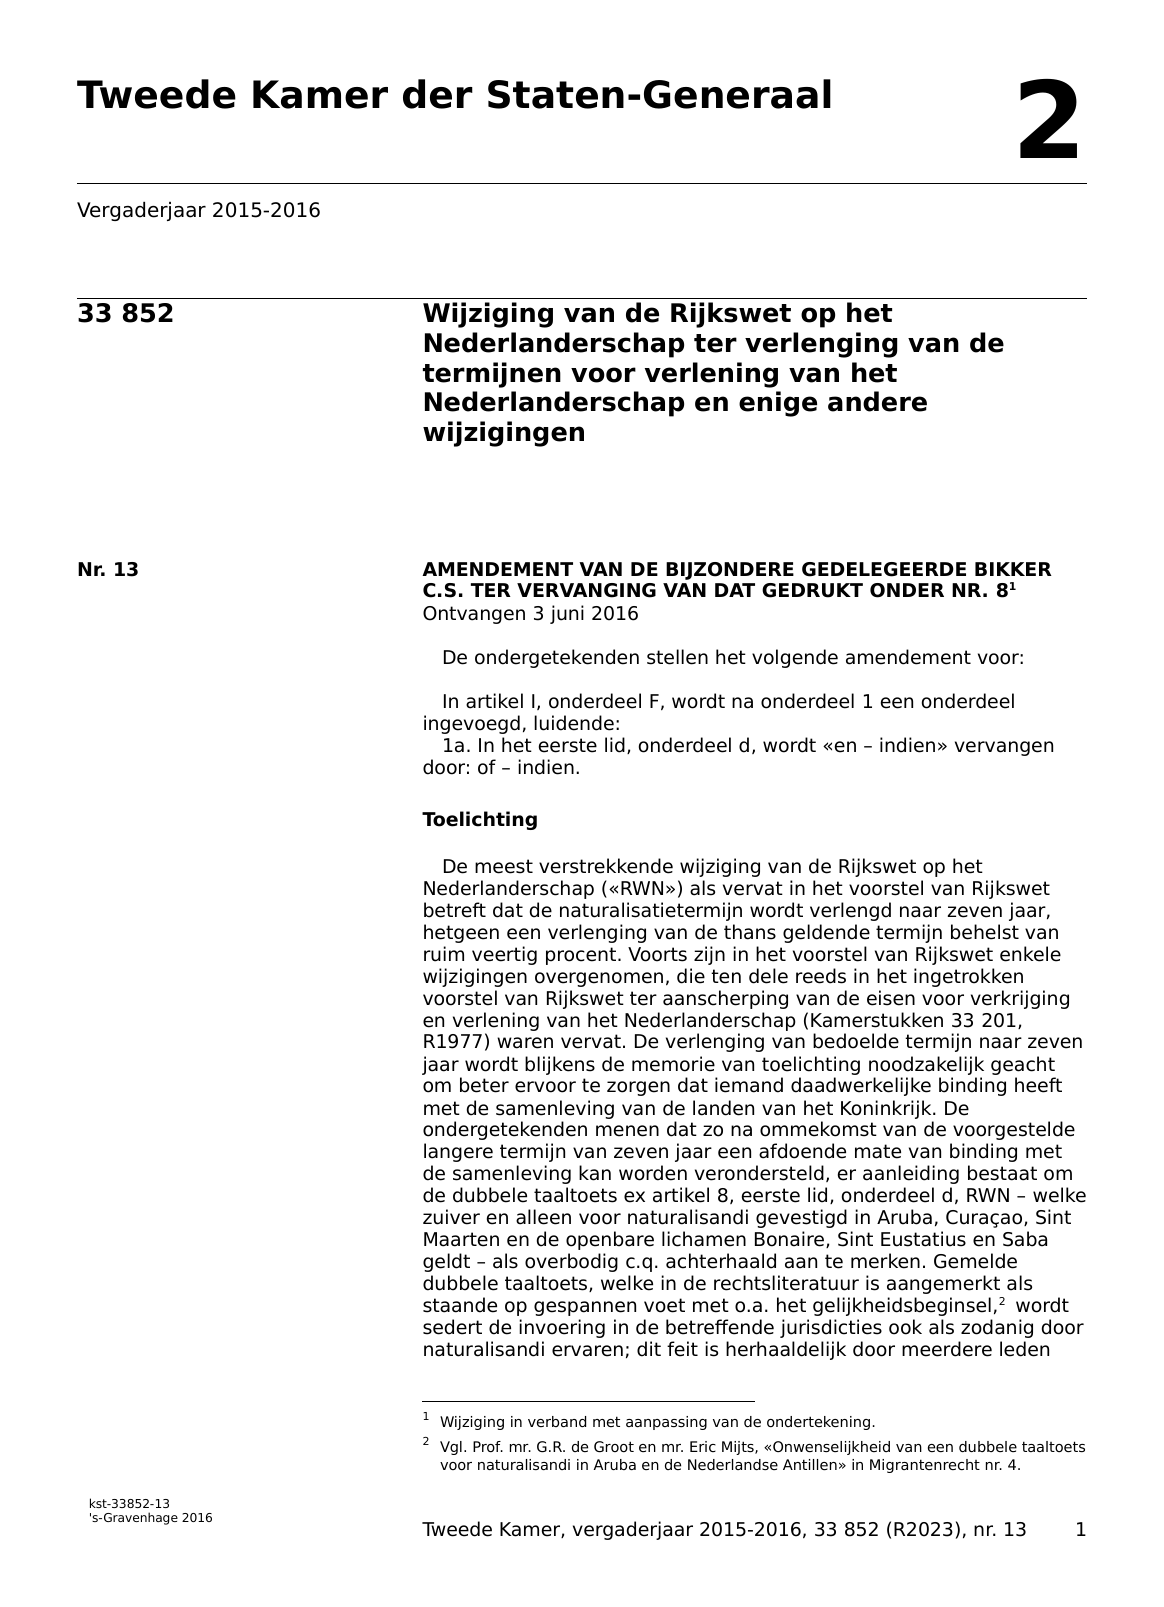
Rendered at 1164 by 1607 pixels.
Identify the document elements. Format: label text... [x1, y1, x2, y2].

text 's-Gravenhage 2016 [88, 1511, 323, 1525]
subtitle 33 852 Wijziging van de Rijkswet op het Nederlanderschap ter verlenging van de termijnen voor verlening van het Nederlanderschap en enige andere wijzigingen [77, 299, 1087, 447]
subtitle Nr. 13 AMENDEMENT VAN DE BIJZONDERE GEDELEGEERDE BIKKER C.S. TER VERVANGING VAN DAT GEDRUKT ONDER NR. 8 [77, 558, 1087, 602]
table_header 2 [886, 59, 1087, 183]
text Ontvangen 3 juni 2016 [422, 602, 1087, 624]
text In artikel I, onderdeel F, wordt na onderdeel 1 een onderdeel ingevoegd, luidende: [422, 691, 1087, 735]
table_cell Vergaderjaar 2015-2016 [77, 184, 1087, 298]
text Vgl. Prof. mr. G.R. de Groot en mr. Eric Mijts, «Onwenselijkheid van een dubbele taaltoets voor naturalisandi in Aruba en de Nederlandse Antillen» in Migrantenrecht nr. 4. [422, 1435, 1087, 1474]
text De meest verstrekkende wijziging van de Rijkswet op het Nederlanderschap («RWN») als vervat in het voorstel van Rijkswet betreft dat de naturalisatietermijn wordt verlengd naar zeven jaar, hetgeen een verlenging van de thans geldende termijn behelst van ruim veertig procent. Voorts zijn in het voorstel van Rijkswet enkele wijzigingen overgenomen, die ten dele reeds in het ingetrokken voorstel van Rijkswet ter aanscherping van de eisen voor verkrijging en verlening van het Nederlanderschap (Kamerstukken 33 201, R1977) waren vervat. De verlenging van bedoelde termijn naar zeven jaar wordt blijkens de memorie van toelichting noodzakelijk geacht om beter ervoor te zorgen dat iemand daadwerkelijke binding heeft met de samenleving van de landen van het Koninkrijk. De ondergetekenden menen dat zo na ommekomst van de voorgestelde langere termijn van zeven jaar een afdoende mate van binding met de samenleving kan worden verondersteld, er aanleiding bestaat om de dubbele taaltoets ex artikel 8, eerste lid, onderdeel d, RWN – welke zuiver en alleen voor naturalisandi gevestigd in Aruba, Curaçao, Sint Maarten en de openbare lichamen Bonaire, Sint Eustatius en Saba geldt – als overbodig c.q. achterhaald aan te merken. Gemelde dubbele taaltoets, welke in de rechtsliteratuur is aangemerkt als staande op gespannen voet met o.a. het gelijkheidsbeginsel, wordt sedert de invoering in de betreffende jurisdicties ook als zodanig door naturalisandi ervaren; dit feit is herhaaldelijk door meerdere leden [422, 856, 1087, 1361]
text 1a. In het eerste lid, onderdeel d, wordt «en – indien» vervangen door: of – indien. [422, 735, 1087, 779]
table_header Tweede Kamer der Staten-Generaal [77, 59, 886, 183]
text kst-33852-13 [88, 1497, 323, 1511]
text De ondergetekenden stellen het volgende amendement voor: [422, 647, 1087, 668]
text Wijziging in verband met aanpassing van de ondertekening. [422, 1410, 1087, 1432]
subtitle Toelichting [422, 809, 1087, 831]
